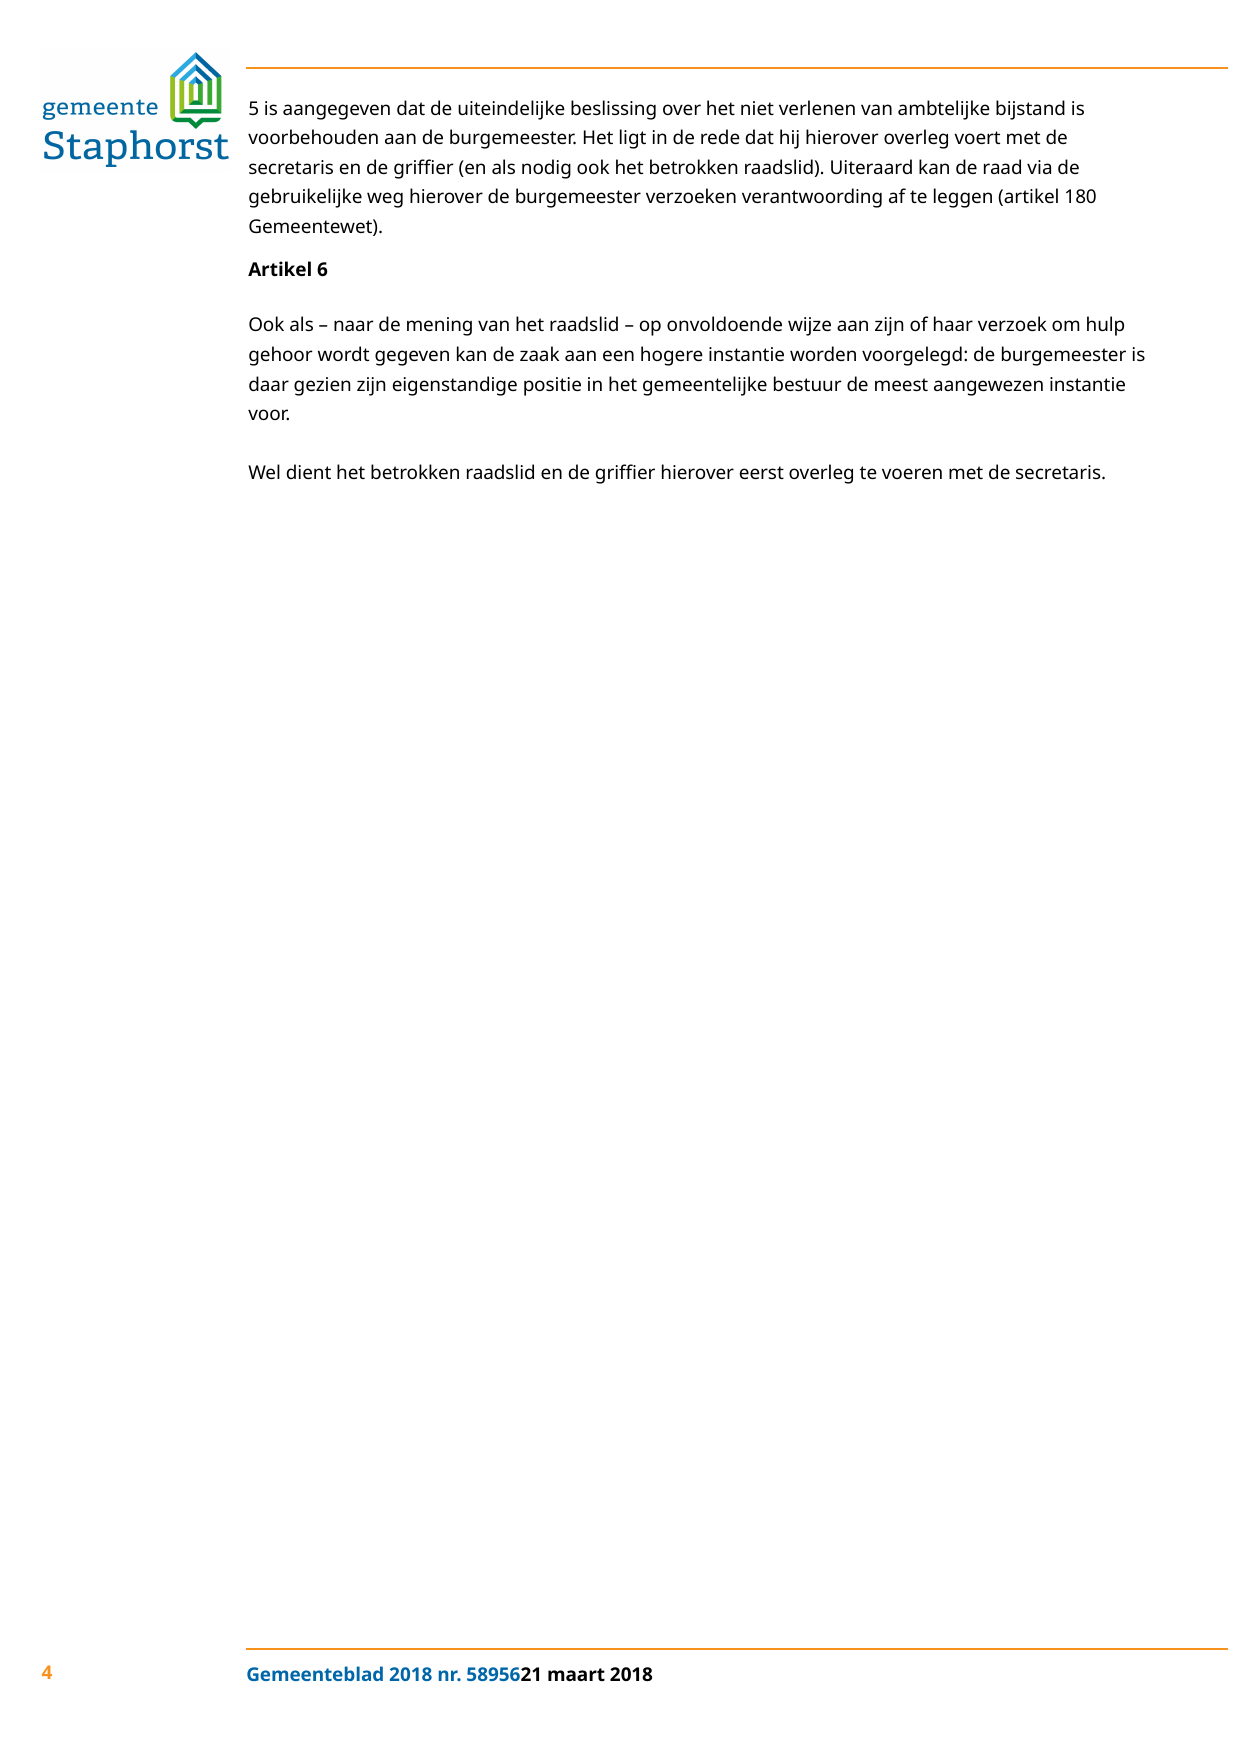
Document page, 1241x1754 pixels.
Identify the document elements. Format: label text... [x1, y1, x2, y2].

text Wel dient het betrokken raadslid en de griffier hierover eerst overleg te voeren met de secretaris. [248, 459, 1152, 485]
text Ook als – naar de mening van het raadslid – op onvoldoende wijze aan zijn of haar verzoek om hulp gehoor wordt gegeven kan de zaak aan een hogere instantie worden voorgelegd: de burgemeester is daar gezien zijn eigenstandige positie in het gemeentelijke bestuur de meest aangewezen instantie voor. [248, 312, 1152, 426]
picture [41, 47, 231, 172]
text 5 is aangegeven dat de uiteindelijke beslissing over het niet verlenen van ambtelijke bijstand is voorbehouden aan de burgemeester. Het ligt in de rede dat hij hierover overleg voert met de secretaris en de griffier (en als nodig ook het betrokken raadslid). Uiteraard kan de raad via de gebruikelijke weg hierover de burgemeester verzoeken verantwoording af te leggen (artikel 180 Gemeentewet). [248, 95, 1152, 239]
text Artikel 6 [248, 256, 1152, 282]
